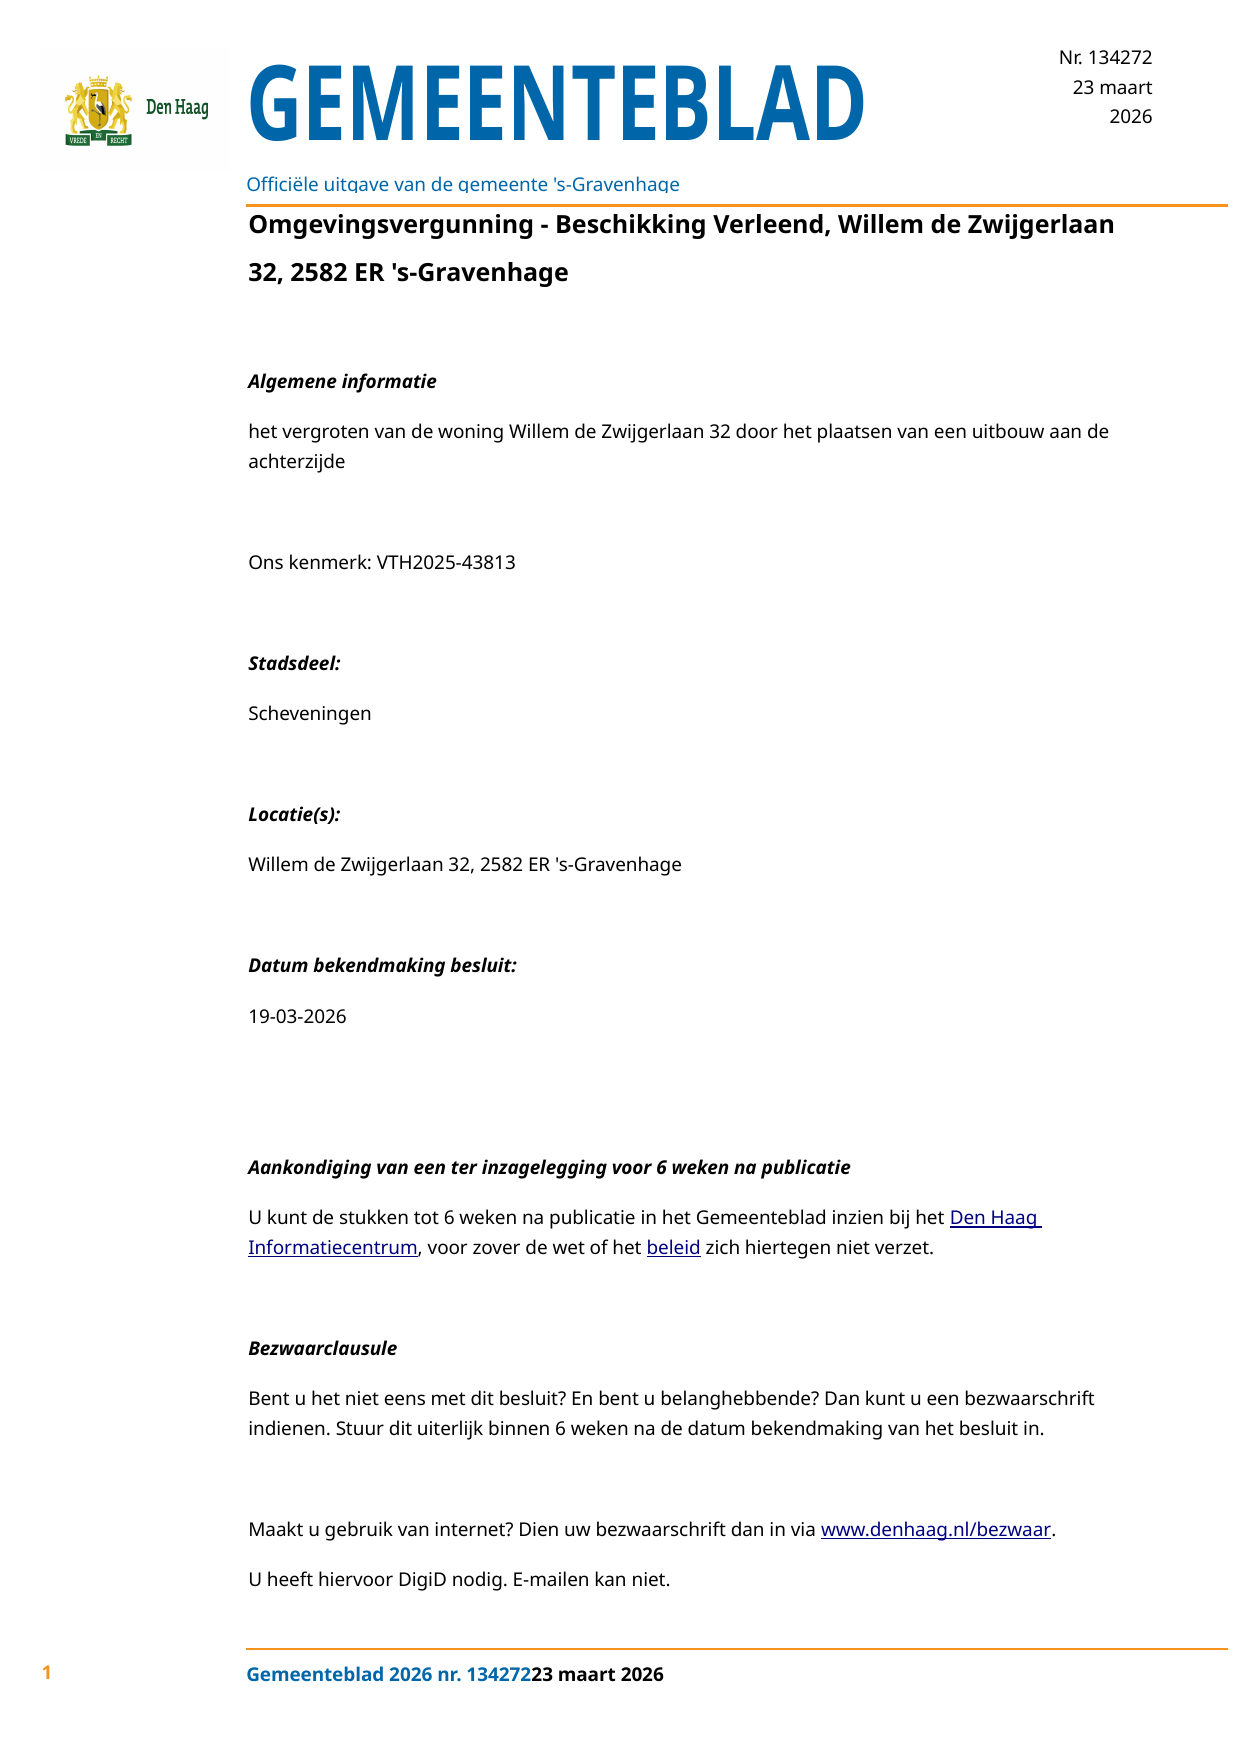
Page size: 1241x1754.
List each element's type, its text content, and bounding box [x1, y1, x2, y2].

text Datum bekendmaking besluit: [248, 952, 1152, 978]
text Aankondiging van een ter inzagelegging voor 6 weken na publicatie [248, 1154, 1152, 1180]
text 19-03-2026 [248, 1003, 1152, 1029]
text Algemene informatie [248, 368, 1152, 394]
text Willem de Zwijgerlaan 32, 2582 ER 's-Gravenhage [248, 852, 1152, 877]
text Stadsdeel: [248, 650, 1152, 676]
text Maakt u gebruik van internet? Dien uw bezwaarschrift dan in via www.denhaag.nl/bezwaar. [248, 1516, 1152, 1542]
text Locatie(s): [248, 801, 1152, 827]
text Bezwaarclausule [248, 1335, 1152, 1361]
text het vergroten van de woning Willem de Zwijgerlaan 32 door het plaatsen van een uitbouw aan de achterzijde [248, 419, 1152, 474]
text U heeft hiervoor DigiD nodig. E-mailen kan niet. [248, 1566, 1152, 1592]
picture [41, 47, 231, 172]
text Scheveningen [248, 700, 1152, 726]
text Ons kenmerk: VTH2025-43813 [248, 549, 1152, 575]
text Omgevingsvergunning - Beschikking Verleend, Willem de Zwijgerlaan 32, 2582 ER 's-Gravenhage [248, 207, 1152, 288]
text Bent u het niet eens met dit besluit? En bent u belanghebbende? Dan kunt u een bezwaarschrift indienen. Stuur dit uiterlijk binnen 6 weken na de datum bekendmaking van het besluit in. [248, 1385, 1152, 1441]
text U kunt de stukken tot 6 weken na publicatie in het Gemeenteblad inzien bij het Den Haag Informatiecentrum, voor zover de wet of het beleid zich hiertegen niet verzet. [248, 1204, 1152, 1260]
